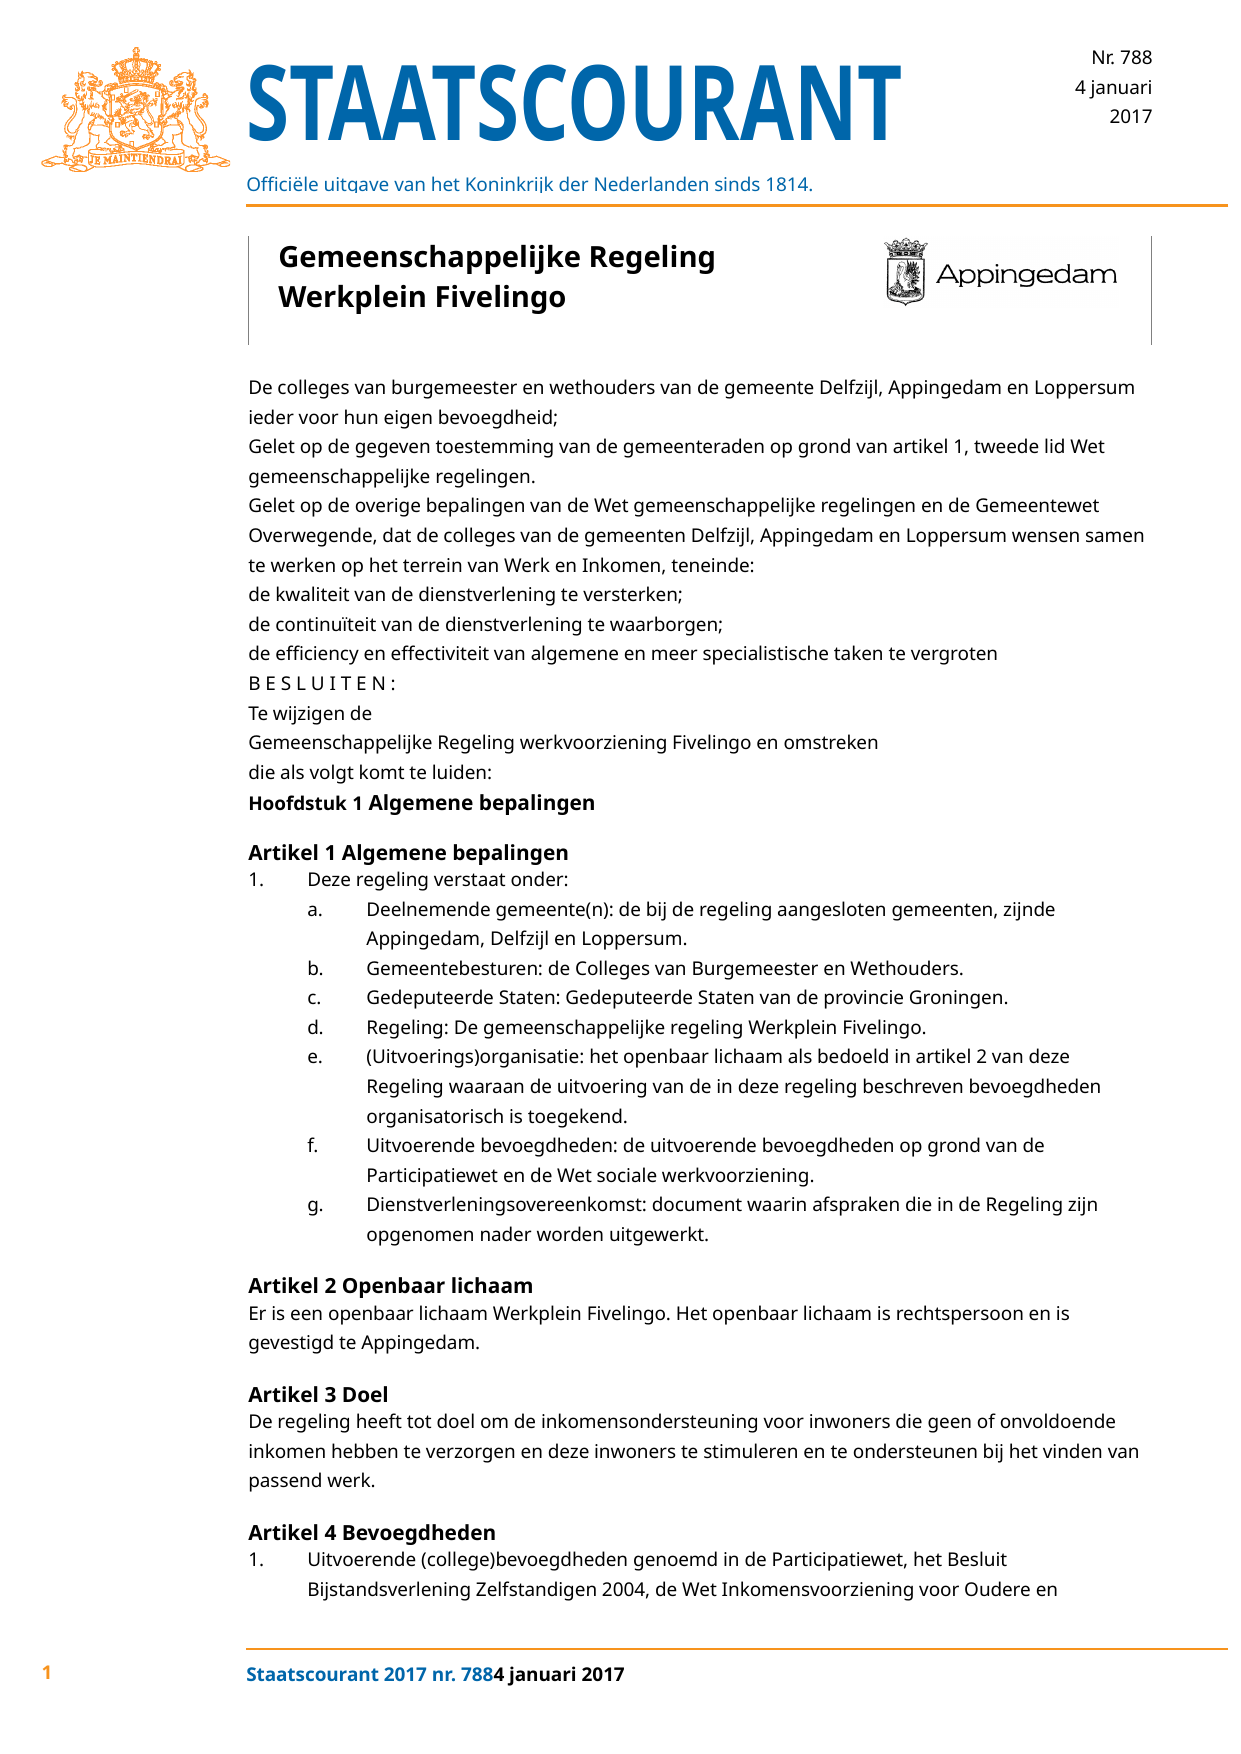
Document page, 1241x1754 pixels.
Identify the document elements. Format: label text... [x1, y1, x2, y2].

text de continuïteit van de dienstverlening te waarborgen; [248, 611, 1152, 637]
text De colleges van burgemeester en wethouders van de gemeente Delfzijl, Appingedam en Loppersum ieder voor hun eigen bevoegdheid; [248, 374, 1152, 429]
list Deelnemende gemeente(n): de bij de regeling aangesloten gemeenten, zijnde Appingedam, Delfzijl en Loppersum. [307, 896, 1152, 951]
list Regeling: De gemeenschappelijke regeling Werkplein Fivelingo. [307, 1014, 1152, 1040]
list Dienstverleningsovereenkomst: document waarin afspraken die in de Regeling zijn opgenomen nader worden uitgewerkt. [307, 1192, 1152, 1247]
picture [41, 47, 231, 172]
list Gemeentebesturen: de Colleges van Burgemeester en Wethouders. [307, 955, 1152, 981]
text De regeling heeft tot doel om de inkomensondersteuning voor inwoners die geen of onvoldoende inkomen hebben te verzorgen en deze inwoners te stimuleren en te ondersteunen bij het vinden van passend werk. [248, 1408, 1152, 1493]
text de kwaliteit van de dienstverlening te versterken; [248, 581, 1152, 607]
text Er is een openbaar lichaam Werkplein Fivelingo. Het openbaar lichaam is rechtspersoon en is gevestigd te Appingedam. [248, 1300, 1152, 1355]
text Te wijzigen de [248, 700, 1152, 725]
list Uitvoerende bevoegdheden: de uitvoerende bevoegdheden op grond van de Participatiewet en de Wet sociale werkvoorziening. [307, 1132, 1152, 1188]
table_header Gemeenschappelijke Regeling Werkplein Fivelingo [249, 236, 850, 345]
list Deze regeling verstaat onder: [248, 866, 1152, 892]
text Artikel 1 Algemene bepalingen [248, 838, 1152, 866]
list (Uitvoerings)organisatie: het openbaar lichaam als bedoeld in artikel 2 van deze Regeling waaraan de uitvoering van de in deze regeling beschreven bevoegdheden organisatorisch is toegekend. [307, 1044, 1152, 1128]
text Artikel 4 Bevoegdheden [248, 1518, 1152, 1546]
text de efficiency en effectiviteit van algemene en meer specialistische taken te vergroten [248, 641, 1152, 666]
list Uitvoerende (college)bevoegdheden genoemd in de Participatiewet, het Besluit Bijstandsverlening Zelfstandigen 2004, de Wet Inkomensvoorziening voor Oudere en [248, 1546, 1152, 1602]
text Gemeenschappelijke Regeling werkvoorziening Fivelingo en omstreken [248, 729, 1152, 755]
text Artikel 3 Doel [248, 1380, 1152, 1408]
text Hoofdstuk 1 Algemene bepalingen [248, 788, 1152, 817]
text Gelet op de overige bepalingen van de Wet gemeenschappelijke regelingen en de Gemeentewet [248, 493, 1152, 518]
picture [882, 236, 1119, 308]
text Gelet op de gegeven toestemming van de gemeenteraden op grond van artikel 1, tweede lid Wet gemeenschappelijke regelingen. [248, 433, 1152, 489]
text Overwegende, dat de colleges van de gemeenten Delfzijl, Appingedam en Loppersum wensen samen te werken op het terrein van Werk en Inkomen, teneinde: [248, 522, 1152, 577]
text die als volgt komt te luiden: [248, 759, 1152, 784]
text B E S L U I T E N : [248, 670, 1152, 696]
text Artikel 2 Openbaar lichaam [248, 1272, 1152, 1300]
table_header [850, 236, 1151, 345]
list Gedeputeerde Staten: Gedeputeerde Staten van de provincie Groningen. [307, 984, 1152, 1010]
